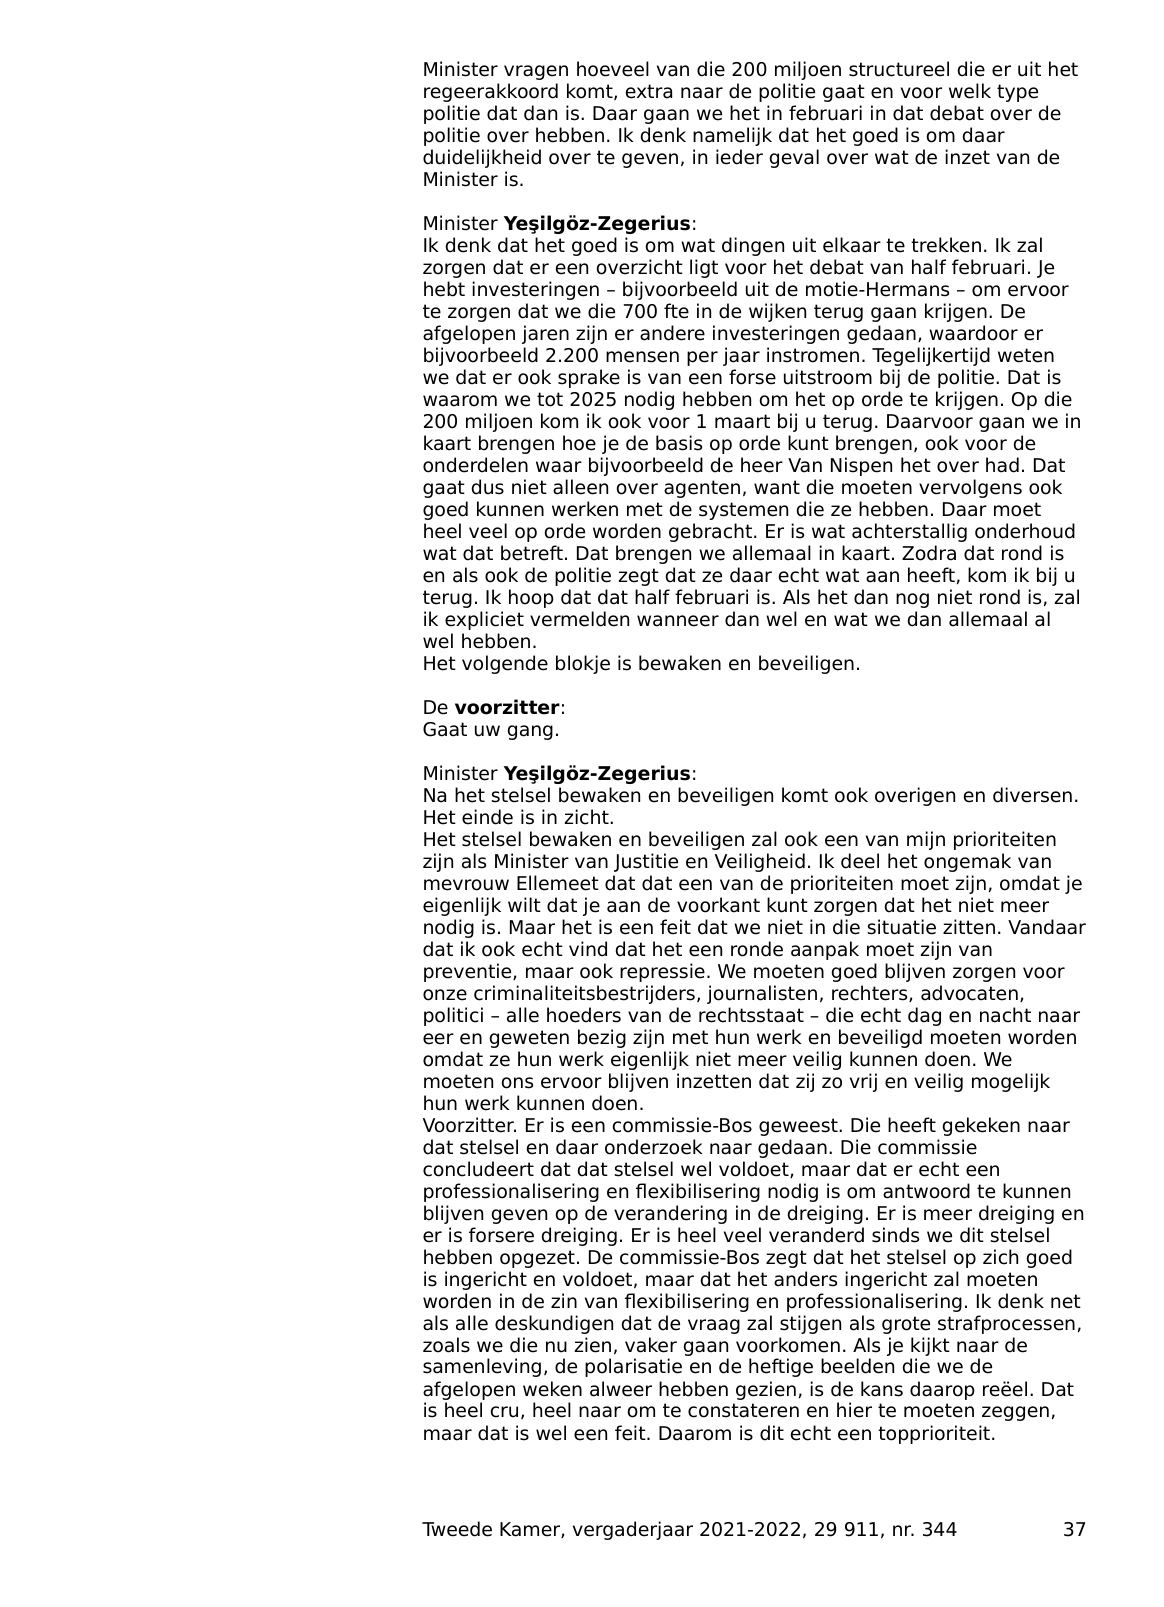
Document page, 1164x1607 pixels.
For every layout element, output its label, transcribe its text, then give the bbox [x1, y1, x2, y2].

text Minister Yeşilgöz-Zegerius: [422, 213, 1087, 235]
text Gaat uw gang. [422, 719, 1087, 741]
text Ik denk dat het goed is om wat dingen uit elkaar te trekken. Ik zal zorgen dat er een overzicht ligt voor het debat van half februari. Je hebt investeringen – bijvoorbeeld uit de motie-Hermans – om ervoor te zorgen dat we die 700 fte in de wijken terug gaan krijgen. De afgelopen jaren zijn er andere investeringen gedaan, waardoor er bijvoorbeeld 2.200 mensen per jaar instromen. Tegelijkertijd weten we dat er ook sprake is van een forse uitstroom bij de politie. Dat is waarom we tot 2025 nodig hebben om het op orde te krijgen. Op die 200 miljoen kom ik ook voor 1 maart bij u terug. Daarvoor gaan we in kaart brengen hoe je de basis op orde kunt brengen, ook voor de onderdelen waar bijvoorbeeld de heer Van Nispen het over had. Dat gaat dus niet alleen over agenten, want die moeten vervolgens ook goed kunnen werken met de systemen die ze hebben. Daar moet heel veel op orde worden gebracht. Er is wat achterstallig onderhoud wat dat betreft. Dat brengen we allemaal in kaart. Zodra dat rond is en als ook de politie zegt dat ze daar echt wat aan heeft, kom ik bij u terug. Ik hoop dat dat half februari is. Als het dan nog niet rond is, zal ik expliciet vermelden wanneer dan wel en wat we dan allemaal al wel hebben. [422, 235, 1087, 653]
text Minister vragen hoeveel van die 200 miljoen structureel die er uit het regeerakkoord komt, extra naar de politie gaat en voor welk type politie dat dan is. Daar gaan we het in februari in dat debat over de politie over hebben. Ik denk namelijk dat het goed is om daar duidelijkheid over te geven, in ieder geval over wat de inzet van de Minister is. [422, 59, 1087, 191]
text Het volgende blokje is bewaken en beveiligen. [422, 653, 1087, 675]
text Voorzitter. Er is een commissie-Bos geweest. Die heeft gekeken naar dat stelsel en daar onderzoek naar gedaan. Die commissie concludeert dat dat stelsel wel voldoet, maar dat er echt een professionalisering en flexibilisering nodig is om antwoord te kunnen blijven geven op de verandering in de dreiging. Er is meer dreiging en er is forsere dreiging. Er is heel veel veranderd sinds we dit stelsel hebben opgezet. De commissie-Bos zegt dat het stelsel op zich goed is ingericht en voldoet, maar dat het anders ingericht zal moeten worden in de zin van flexibilisering en professionalisering. Ik denk net als alle deskundigen dat de vraag zal stijgen als grote strafprocessen, zoals we die nu zien, vaker gaan voorkomen. Als je kijkt naar de samenleving, de polarisatie en de heftige beelden die we de afgelopen weken alweer hebben gezien, is de kans daarop reëel. Dat is heel cru, heel naar om te constateren en hier te moeten zeggen, maar dat is wel een feit. Daarom is dit echt een topprioriteit. [422, 1115, 1087, 1444]
text Het stelsel bewaken en beveiligen zal ook een van mijn prioriteiten zijn als Minister van Justitie en Veiligheid. Ik deel het ongemak van mevrouw Ellemeet dat dat een van de prioriteiten moet zijn, omdat je eigenlijk wilt dat je aan de voorkant kunt zorgen dat het niet meer nodig is. Maar het is een feit dat we niet in die situatie zitten. Vandaar dat ik ook echt vind dat het een ronde aanpak moet zijn van preventie, maar ook repressie. We moeten goed blijven zorgen voor onze criminaliteitsbestrijders, journalisten, rechters, advocaten, politici – alle hoeders van de rechtsstaat – die echt dag en nacht naar eer en geweten bezig zijn met hun werk en beveiligd moeten worden omdat ze hun werk eigenlijk niet meer veilig kunnen doen. We moeten ons ervoor blijven inzetten dat zij zo vrij en veilig mogelijk hun werk kunnen doen. [422, 829, 1087, 1115]
text Minister Yeşilgöz-Zegerius: [422, 763, 1087, 785]
text Na het stelsel bewaken en beveiligen komt ook overigen en diversen. Het einde is in zicht. [422, 785, 1087, 829]
text De voorzitter: [422, 697, 1087, 719]
